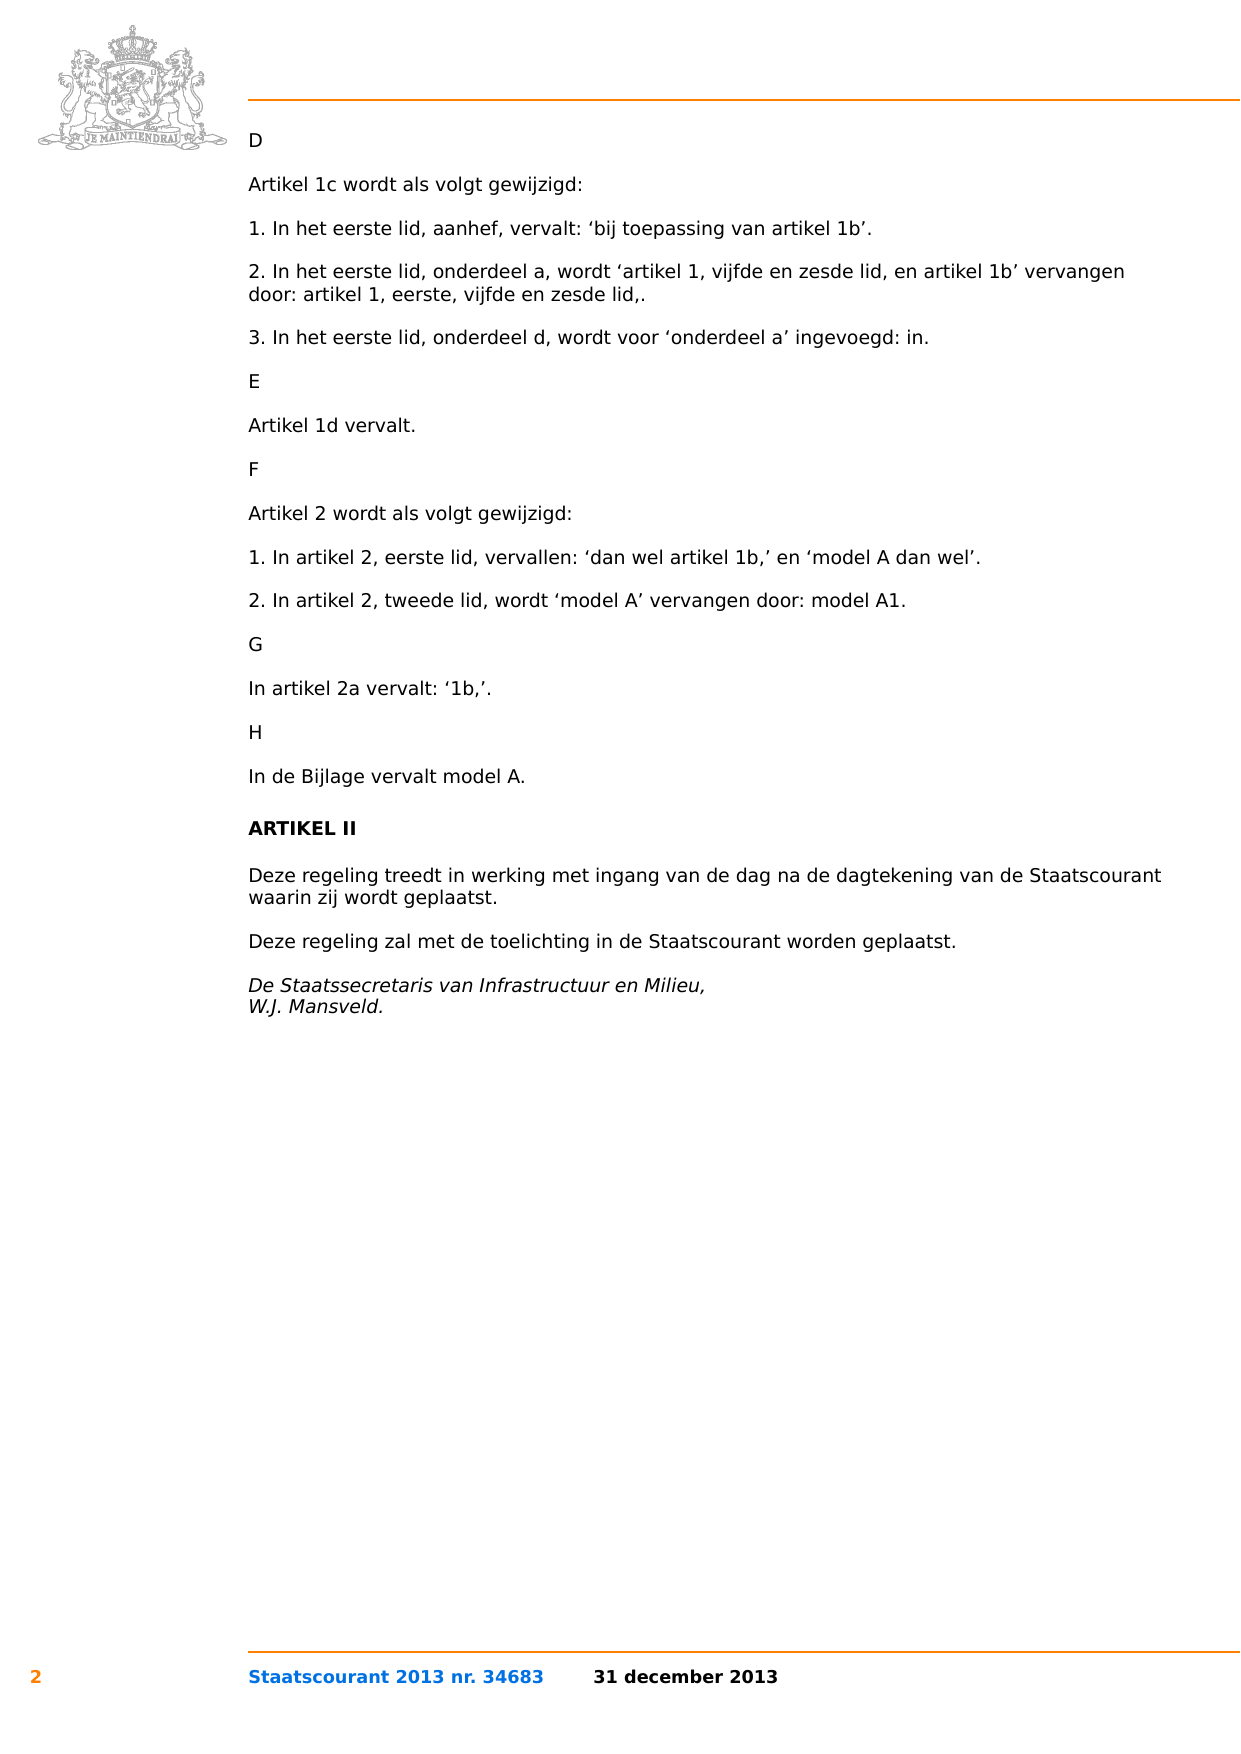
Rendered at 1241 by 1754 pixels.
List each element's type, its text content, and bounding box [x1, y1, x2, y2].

text F [248, 459, 1163, 481]
text 3. In het eerste lid, onderdeel d, wordt voor ‘onderdeel a’ ingevoegd: in. [248, 327, 1163, 349]
picture [38, 25, 227, 150]
text Artikel 1c wordt als volgt gewijzigd: [248, 174, 1163, 196]
text De Staatssecretaris van Infrastructuur en Milieu, W.J. Mansveld. [248, 974, 1163, 1018]
text In artikel 2a vervalt: ‘1b,’. [248, 678, 1163, 700]
text Deze regeling treedt in werking met ingang van de dag na de dagtekening van de Staatscourant waarin zij wordt geplaatst. [248, 865, 1163, 909]
text G [248, 634, 1163, 656]
text Deze regeling zal met de toelichting in de Staatscourant worden geplaatst. [248, 931, 1163, 953]
text E [248, 371, 1163, 393]
text 2. In artikel 2, tweede lid, wordt ‘model A’ vervangen door: model A1. [248, 590, 1163, 612]
text Artikel 2 wordt als volgt gewijzigd: [248, 503, 1163, 525]
text H [248, 722, 1163, 744]
text Artikel 1d vervalt. [248, 415, 1163, 437]
text In de Bijlage vervalt model A. [248, 766, 1163, 788]
subtitle ARTIKEL II [248, 818, 1163, 840]
text 2. In het eerste lid, onderdeel a, wordt ‘artikel 1, vijfde en zesde lid, en artikel 1b’ vervangen door: artikel 1, eerste, vijfde en zesde lid,. [248, 261, 1163, 305]
text 1. In artikel 2, eerste lid, vervallen: ‘dan wel artikel 1b,’ en ‘model A dan wel’. [248, 547, 1163, 568]
text D [248, 130, 1163, 152]
text 1. In het eerste lid, aanhef, vervalt: ‘bij toepassing van artikel 1b’. [248, 218, 1163, 239]
